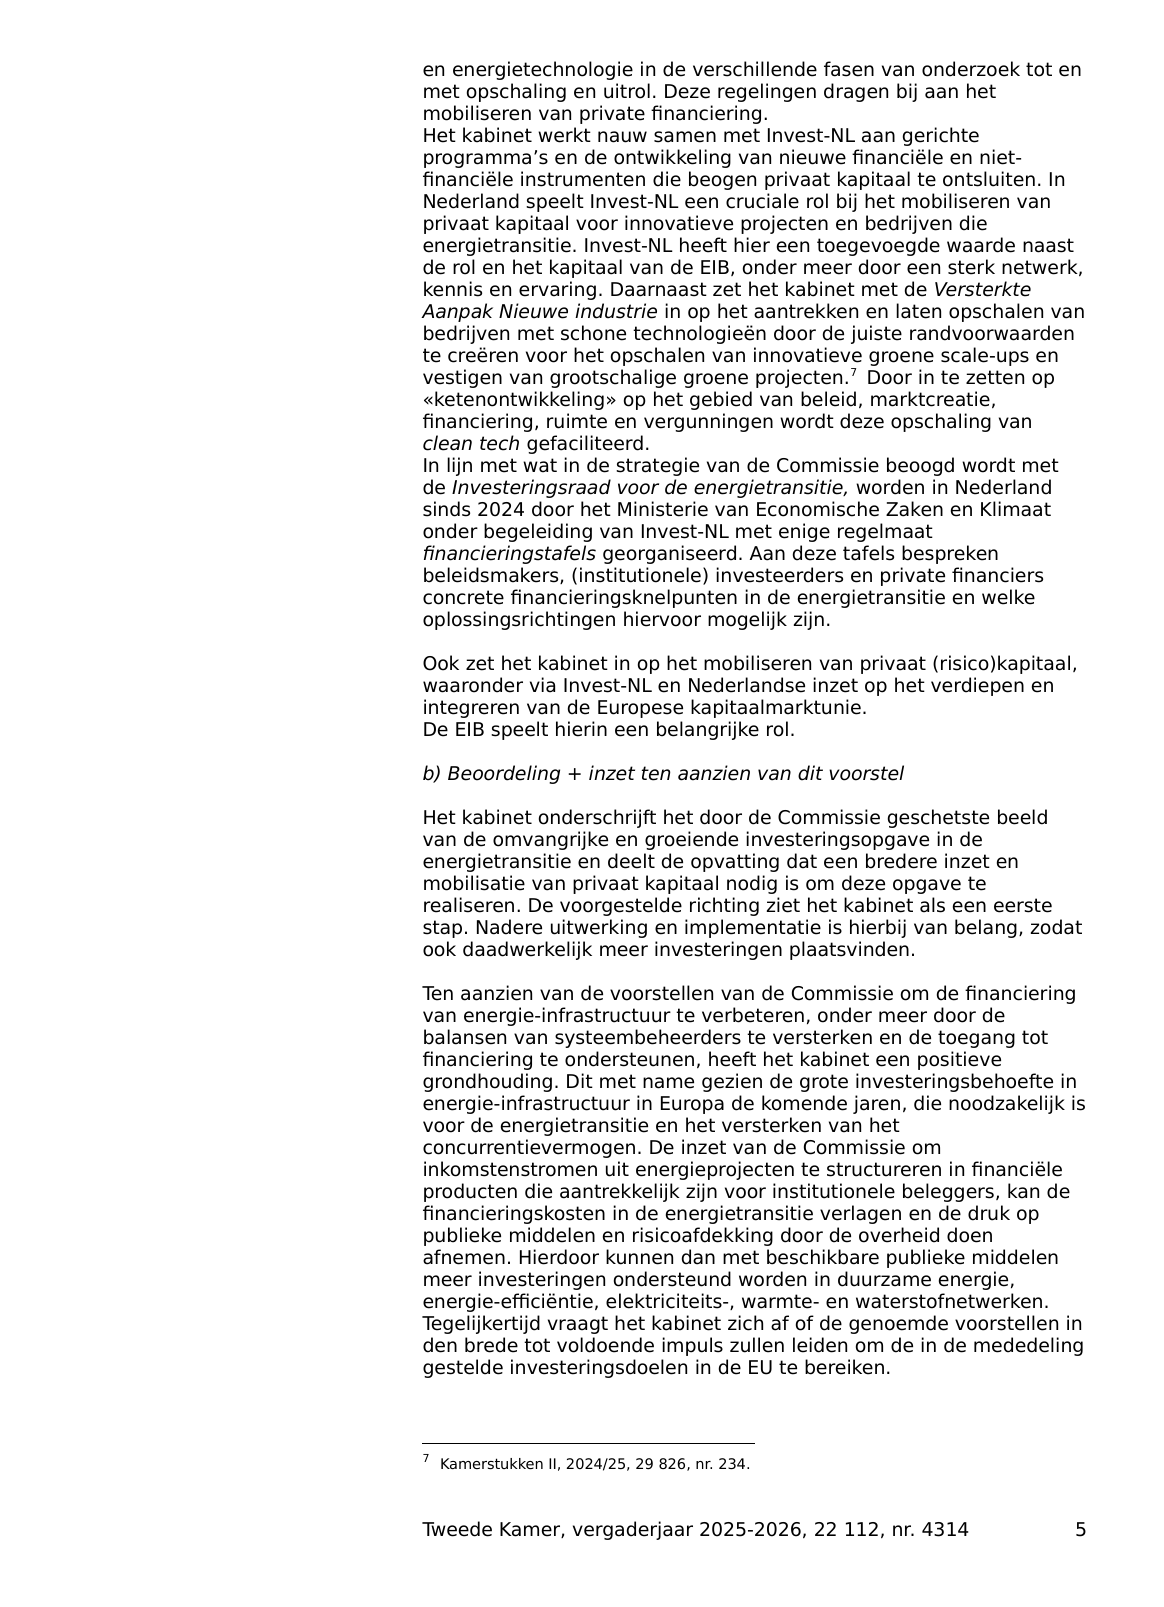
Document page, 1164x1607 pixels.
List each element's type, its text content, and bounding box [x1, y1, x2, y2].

text In lijn met wat in de strategie van de Commissie beoogd wordt met de Investeringsraad voor de energietransitie, worden in Nederland sinds 2024 door het Ministerie van Economische Zaken en Klimaat onder begeleiding van Invest-NL met enige regelmaat financieringstafels georganiseerd. Aan deze tafels bespreken beleidsmakers, (institutionele) investeerders en private financiers concrete financieringsknelpunten in de energietransitie en welke oplossingsrichtingen hiervoor mogelijk zijn. [422, 455, 1087, 631]
text Het kabinet onderschrijft het door de Commissie geschetste beeld van de omvangrijke en groeiende investeringsopgave in de energietransitie en deelt de opvatting dat een bredere inzet en mobilisatie van privaat kapitaal nodig is om deze opgave te realiseren. De voorgestelde richting ziet het kabinet als een eerste stap. Nadere uitwerking en implementatie is hierbij van belang, zodat ook daadwerkelijk meer investeringen plaatsvinden. [422, 807, 1087, 961]
text Ten aanzien van de voorstellen van de Commissie om de financiering van energie-infrastructuur te verbeteren, onder meer door de balansen van systeembeheerders te versterken en de toegang tot financiering te ondersteunen, heeft het kabinet een positieve grondhouding. Dit met name gezien de grote investeringsbehoefte in energie-infrastructuur in Europa de komende jaren, die noodzakelijk is voor de energietransitie en het versterken van het concurrentievermogen. De inzet van de Commissie om inkomstenstromen uit energieprojecten te structureren in financiële producten die aantrekkelijk zijn voor institutionele beleggers, kan de financieringskosten in de energietransitie verlagen en de druk op publieke middelen en risicoafdekking door de overheid doen afnemen. Hierdoor kunnen dan met beschikbare publieke middelen meer investeringen ondersteund worden in duurzame energie, energie-efficiëntie, elektriciteits-, warmte- en waterstofnetwerken. Tegelijkertijd vraagt het kabinet zich af of de genoemde voorstellen in den brede tot voldoende impuls zullen leiden om de in de mededeling gestelde investeringsdoelen in de EU te bereiken. [422, 983, 1087, 1379]
subtitle b) Beoordeling + inzet ten aanzien van dit voorstel [422, 763, 1087, 785]
text Ook zet het kabinet in op het mobiliseren van privaat (risico)kapitaal, waaronder via Invest-NL en Nederlandse inzet op het verdiepen en integreren van de Europese kapitaalmarktunie. [422, 653, 1087, 719]
text en energietechnologie in de verschillende fasen van onderzoek tot en met opschaling en uitrol. Deze regelingen dragen bij aan het mobiliseren van private financiering. [422, 59, 1087, 125]
text Het kabinet werkt nauw samen met Invest-NL aan gerichte programma’s en de ontwikkeling van nieuwe financiële en niet-financiële instrumenten die beogen privaat kapitaal te ontsluiten. In Nederland speelt Invest-NL een cruciale rol bij het mobiliseren van privaat kapitaal voor innovatieve projecten en bedrijven die energietransitie. Invest-NL heeft hier een toegevoegde waarde naast de rol en het kapitaal van de EIB, onder meer door een sterk netwerk, kennis en ervaring. Daarnaast zet het kabinet met de Versterkte Aanpak Nieuwe industrie in op het aantrekken en laten opschalen van bedrijven met schone technologieën door de juiste randvoorwaarden te creëren voor het opschalen van innovatieve groene scale-ups en vestigen van grootschalige groene projecten. Door in te zetten op «ketenontwikkeling» op het gebied van beleid, marktcreatie, financiering, ruimte en vergunningen wordt deze opschaling van clean tech gefaciliteerd. [422, 125, 1087, 455]
text Kamerstukken II, 2024/25, 29 826, nr. 234. [422, 1452, 1087, 1474]
text De EIB speelt hierin een belangrijke rol. [422, 719, 1087, 741]
